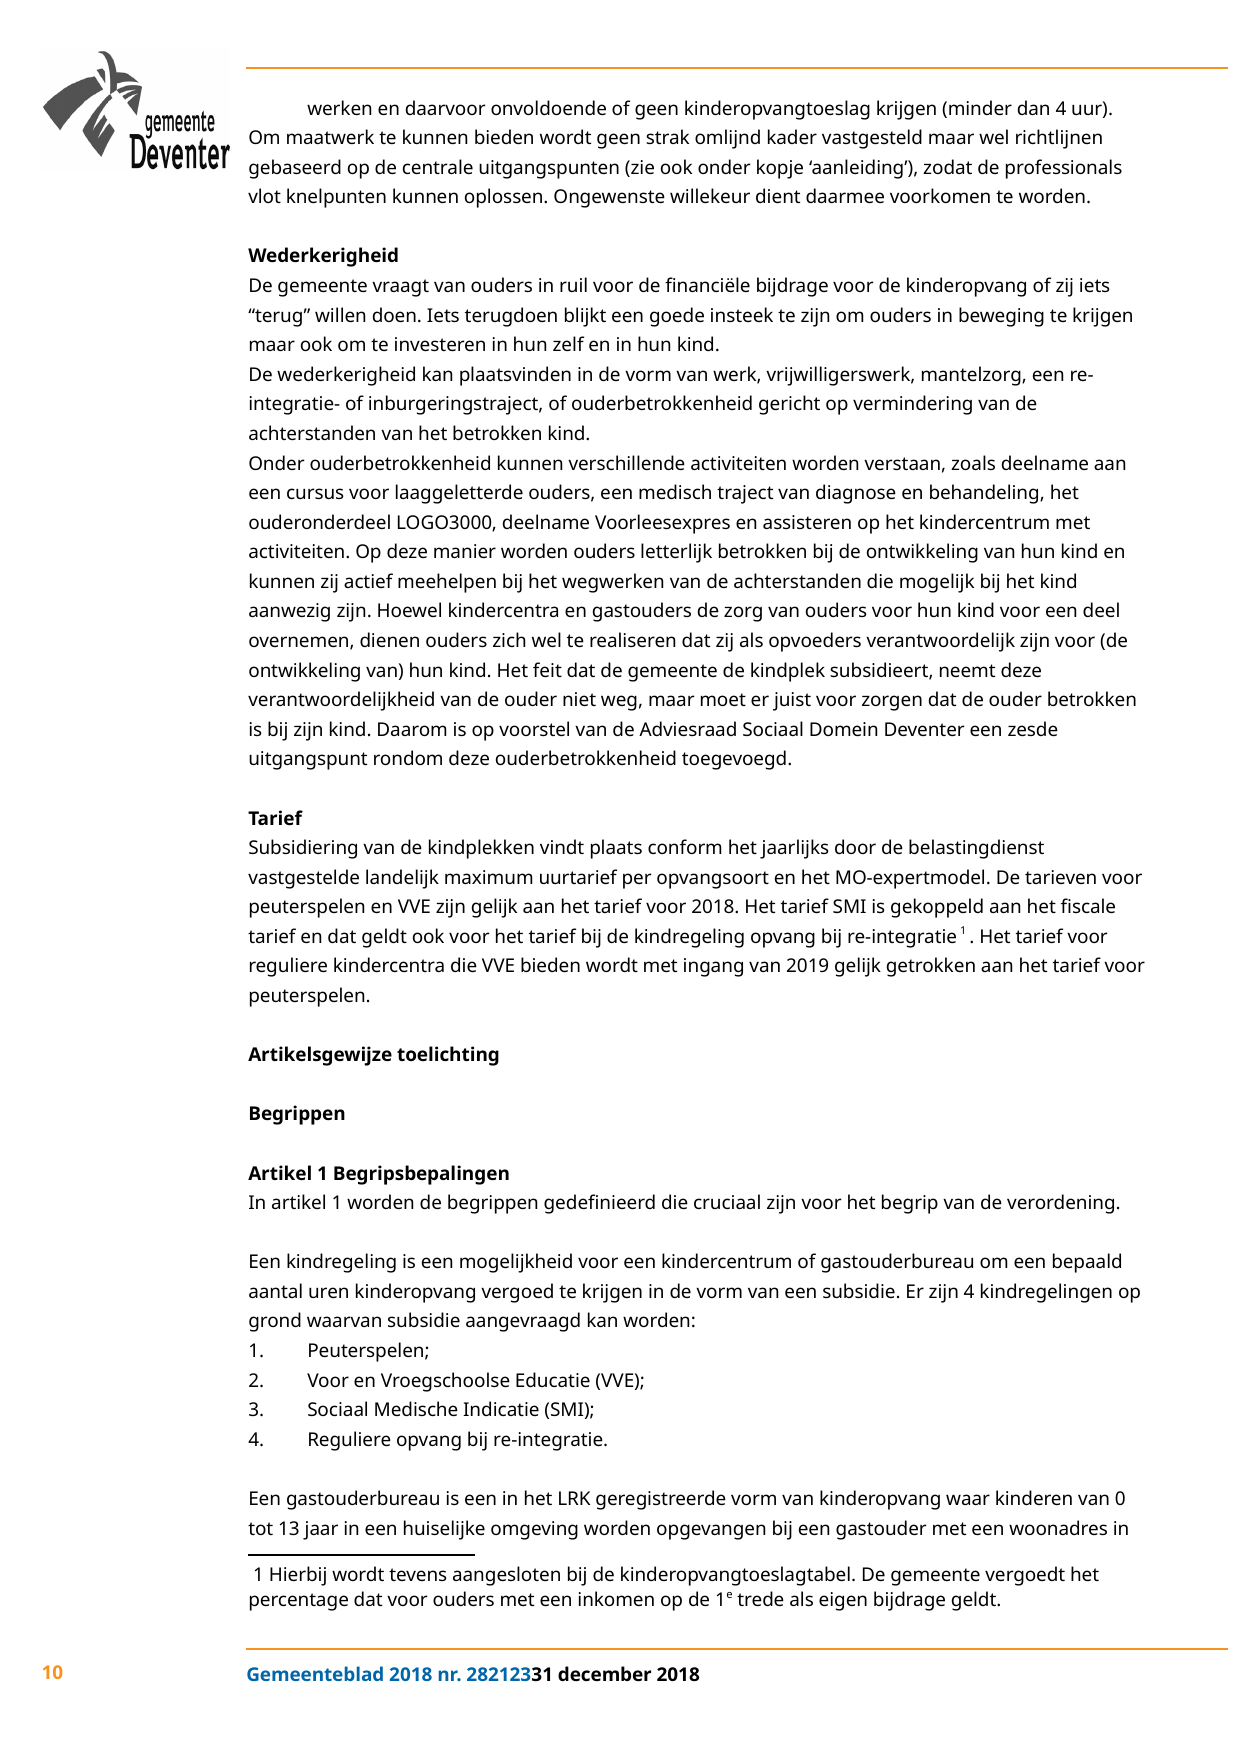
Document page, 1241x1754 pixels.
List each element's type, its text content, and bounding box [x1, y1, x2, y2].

text Om maatwerk te kunnen bieden wordt geen strak omlijnd kader vastgesteld maar wel richtlijnen gebaseerd op de centrale uitgangspunten (zie ook onder kopje ‘aanleiding’), zodat de professionals vlot knelpunten kunnen oplossen. Ongewenste willekeur dient daarmee voorkomen te worden. [248, 124, 1152, 209]
text De gemeente vraagt van ouders in ruil voor de financiële bijdrage voor de kinderopvang of zij iets “terug” willen doen. Iets terugdoen blijkt een goede insteek te zijn om ouders in beweging te krijgen maar ook om te investeren in hun zelf en in hun kind. [248, 272, 1152, 357]
text Wederkerigheid [248, 243, 1152, 268]
list Sociaal Medische Indicatie (SMI); [248, 1396, 1152, 1422]
text Een kindregeling is een mogelijkheid voor een kindercentrum of gastouderbureau om een bepaald aantal uren kinderopvang vergoed te krijgen in de vorm van een subsidie. Er zijn 4 kindregelingen op grond waarvan subsidie aangevraagd kan worden: [248, 1248, 1152, 1333]
text Hierbij wordt tevens aangesloten bij de kinderopvangtoeslagtabel. De gemeente vergoedt het percentage dat voor ouders met een inkomen op de 1e trede als eigen bijdrage geldt. [248, 1561, 1152, 1612]
list Reguliere opvang bij re-integratie. [248, 1426, 1152, 1452]
text Artikel 1 Begripsbepalingen [248, 1160, 1152, 1186]
text Een gastouderbureau is een in het LRK geregistreerde vorm van kinderopvang waar kinderen van 0 tot 13 jaar in een huiselijke omgeving worden opgevangen bij een gastouder met een woonadres in [248, 1485, 1152, 1541]
text Tarief [248, 805, 1152, 831]
text In artikel 1 worden de begrippen gedefinieerd die cruciaal zijn voor het begrip van de verordening. [248, 1189, 1152, 1215]
text De wederkerigheid kan plaatsvinden in de vorm van werk, vrijwilligerswerk, mantelzorg, een re-integratie- of inburgeringstraject, of ouderbetrokkenheid gericht op vermindering van de achterstanden van het betrokken kind. [248, 361, 1152, 446]
text Begrippen [248, 1101, 1152, 1126]
list Peuterspelen; [248, 1337, 1152, 1363]
list Voor en Vroegschoolse Educatie (VVE); [248, 1367, 1152, 1393]
list werken en daarvoor onvoldoende of geen kinderopvangtoeslag krijgen (minder dan 4 uur). [248, 95, 1152, 121]
text Subsidiering van de kindplekken vindt plaats conform het jaarlijks door de belastingdienst vastgestelde landelijk maximum uurtarief per opvangsoort en het MO-expertmodel. De tarieven voor peuterspelen en VVE zijn gelijk aan het tarief voor 2018. Het tarief SMI is gekoppeld aan het fiscale tarief en dat geldt ook voor het tarief bij de kindregeling opvang bij re-integratie. Het tarief voor reguliere kindercentra die VVE bieden wordt met ingang van 2019 gelijk getrokken aan het tarief voor peuterspelen. [248, 834, 1152, 1008]
picture [41, 47, 231, 172]
text Artikelsgewijze toelichting [248, 1041, 1152, 1067]
text Onder ouderbetrokkenheid kunnen verschillende activiteiten worden verstaan, zoals deelname aan een cursus voor laaggeletterde ouders, een medisch traject van diagnose en behandeling, het ouderonderdeel LOGO3000, deelname Voorleesexpres en assisteren op het kindercentrum met activiteiten. Op deze manier worden ouders letterlijk betrokken bij de ontwikkeling van hun kind en kunnen zij actief meehelpen bij het wegwerken van de achterstanden die mogelijk bij het kind aanwezig zijn. Hoewel kindercentra en gastouders de zorg van ouders voor hun kind voor een deel overnemen, dienen ouders zich wel te realiseren dat zij als opvoeders verantwoordelijk zijn voor (de ontwikkeling van) hun kind. Het feit dat de gemeente de kindplek subsidieert, neemt deze verantwoordelijkheid van de ouder niet weg, maar moet er juist voor zorgen dat de ouder betrokken is bij zijn kind. Daarom is op voorstel van de Adviesraad Sociaal Domein Deventer een zesde uitgangspunt rondom deze ouderbetrokkenheid toegevoegd. [248, 450, 1152, 771]
